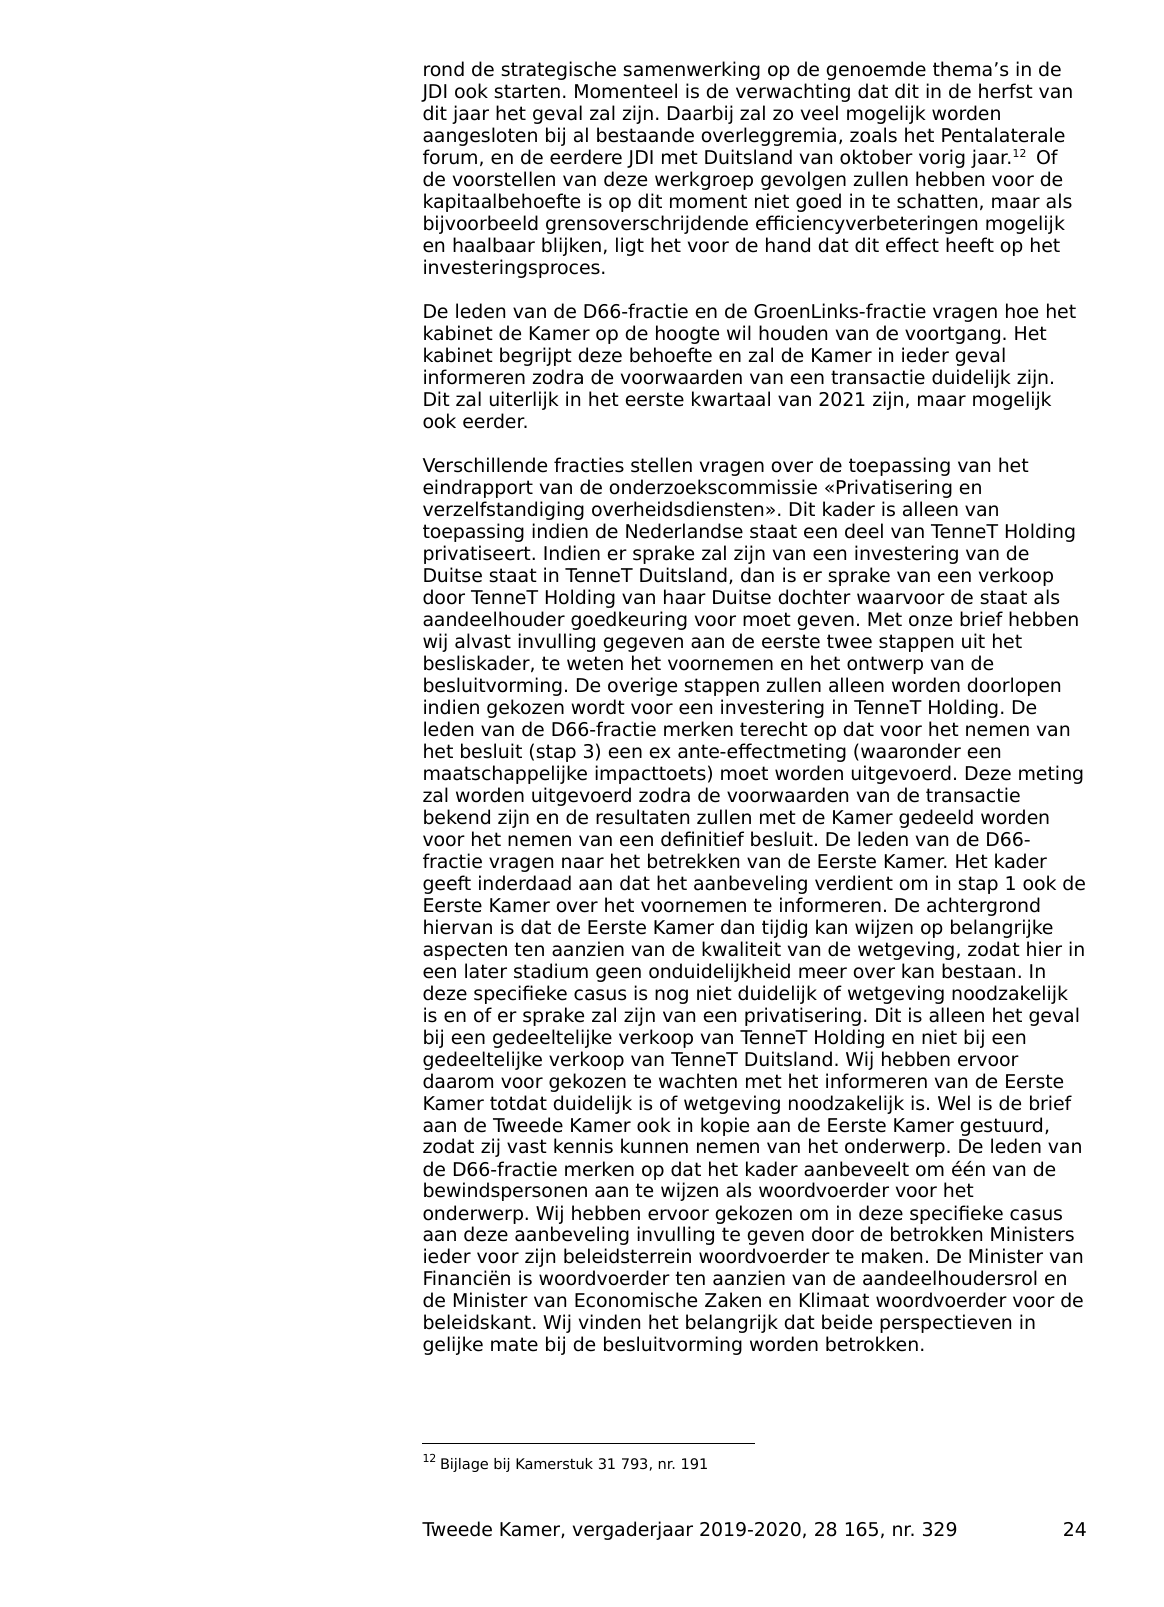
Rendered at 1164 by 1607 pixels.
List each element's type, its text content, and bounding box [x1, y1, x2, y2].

text Verschillende fracties stellen vragen over de toepassing van het eindrapport van de onderzoekscommissie «Privatisering en verzelfstandiging overheidsdiensten». Dit kader is alleen van toepassing indien de Nederlandse staat een deel van TenneT Holding privatiseert. Indien er sprake zal zijn van een investering van de Duitse staat in TenneT Duitsland, dan is er sprake van een verkoop door TenneT Holding van haar Duitse dochter waarvoor de staat als aandeelhouder goedkeuring voor moet geven. Met onze brief hebben wij alvast invulling gegeven aan de eerste twee stappen uit het besliskader, te weten het voornemen en het ontwerp van de besluitvorming. De overige stappen zullen alleen worden doorlopen indien gekozen wordt voor een investering in TenneT Holding. De leden van de D66-fractie merken terecht op dat voor het nemen van het besluit (stap 3) een ex ante-effectmeting (waaronder een maatschappelijke impacttoets) moet worden uitgevoerd. Deze meting zal worden uitgevoerd zodra de voorwaarden van de transactie bekend zijn en de resultaten zullen met de Kamer gedeeld worden voor het nemen van een definitief besluit. De leden van de D66-fractie vragen naar het betrekken van de Eerste Kamer. Het kader geeft inderdaad aan dat het aanbeveling verdient om in stap 1 ook de Eerste Kamer over het voornemen te informeren. De achtergrond hiervan is dat de Eerste Kamer dan tijdig kan wijzen op belangrijke aspecten ten aanzien van de kwaliteit van de wetgeving, zodat hier in een later stadium geen onduidelijkheid meer over kan bestaan. In deze specifieke casus is nog niet duidelijk of wetgeving noodzakelijk is en of er sprake zal zijn van een privatisering. Dit is alleen het geval bij een gedeeltelijke verkoop van TenneT Holding en niet bij een gedeeltelijke verkoop van TenneT Duitsland. Wij hebben ervoor daarom voor gekozen te wachten met het informeren van de Eerste Kamer totdat duidelijk is of wetgeving noodzakelijk is. Wel is de brief aan de Tweede Kamer ook in kopie aan de Eerste Kamer gestuurd, zodat zij vast kennis kunnen nemen van het onderwerp. De leden van de D66-fractie merken op dat het kader aanbeveelt om één van de bewindspersonen aan te wijzen als woordvoerder voor het onderwerp. Wij hebben ervoor gekozen om in deze specifieke casus aan deze aanbeveling invulling te geven door de betrokken Ministers ieder voor zijn beleidsterrein woordvoerder te maken. De Minister van Financiën is woordvoerder ten aanzien van de aandeelhoudersrol en de Minister van Economische Zaken en Klimaat woordvoerder voor de beleidskant. Wij vinden het belangrijk dat beide perspectieven in gelijke mate bij de besluitvorming worden betrokken. [422, 455, 1087, 1356]
text rond de strategische samenwerking op de genoemde thema’s in de JDI ook starten. Momenteel is de verwachting dat dit in de herfst van dit jaar het geval zal zijn. Daarbij zal zo veel mogelijk worden aangesloten bij al bestaande overleggremia, zoals het Pentalaterale forum, en de eerdere JDI met Duitsland van oktober vorig jaar. Of de voorstellen van deze werkgroep gevolgen zullen hebben voor de kapitaalbehoefte is op dit moment niet goed in te schatten, maar als bijvoorbeeld grensoverschrijdende efficiencyverbeteringen mogelijk en haalbaar blijken, ligt het voor de hand dat dit effect heeft op het investeringsproces. [422, 59, 1087, 279]
text Bijlage bij Kamerstuk 31 793, nr. 191 [422, 1452, 1087, 1474]
text De leden van de D66-fractie en de GroenLinks-fractie vragen hoe het kabinet de Kamer op de hoogte wil houden van de voortgang. Het kabinet begrijpt deze behoefte en zal de Kamer in ieder geval informeren zodra de voorwaarden van een transactie duidelijk zijn. Dit zal uiterlijk in het eerste kwartaal van 2021 zijn, maar mogelijk ook eerder. [422, 301, 1087, 433]
